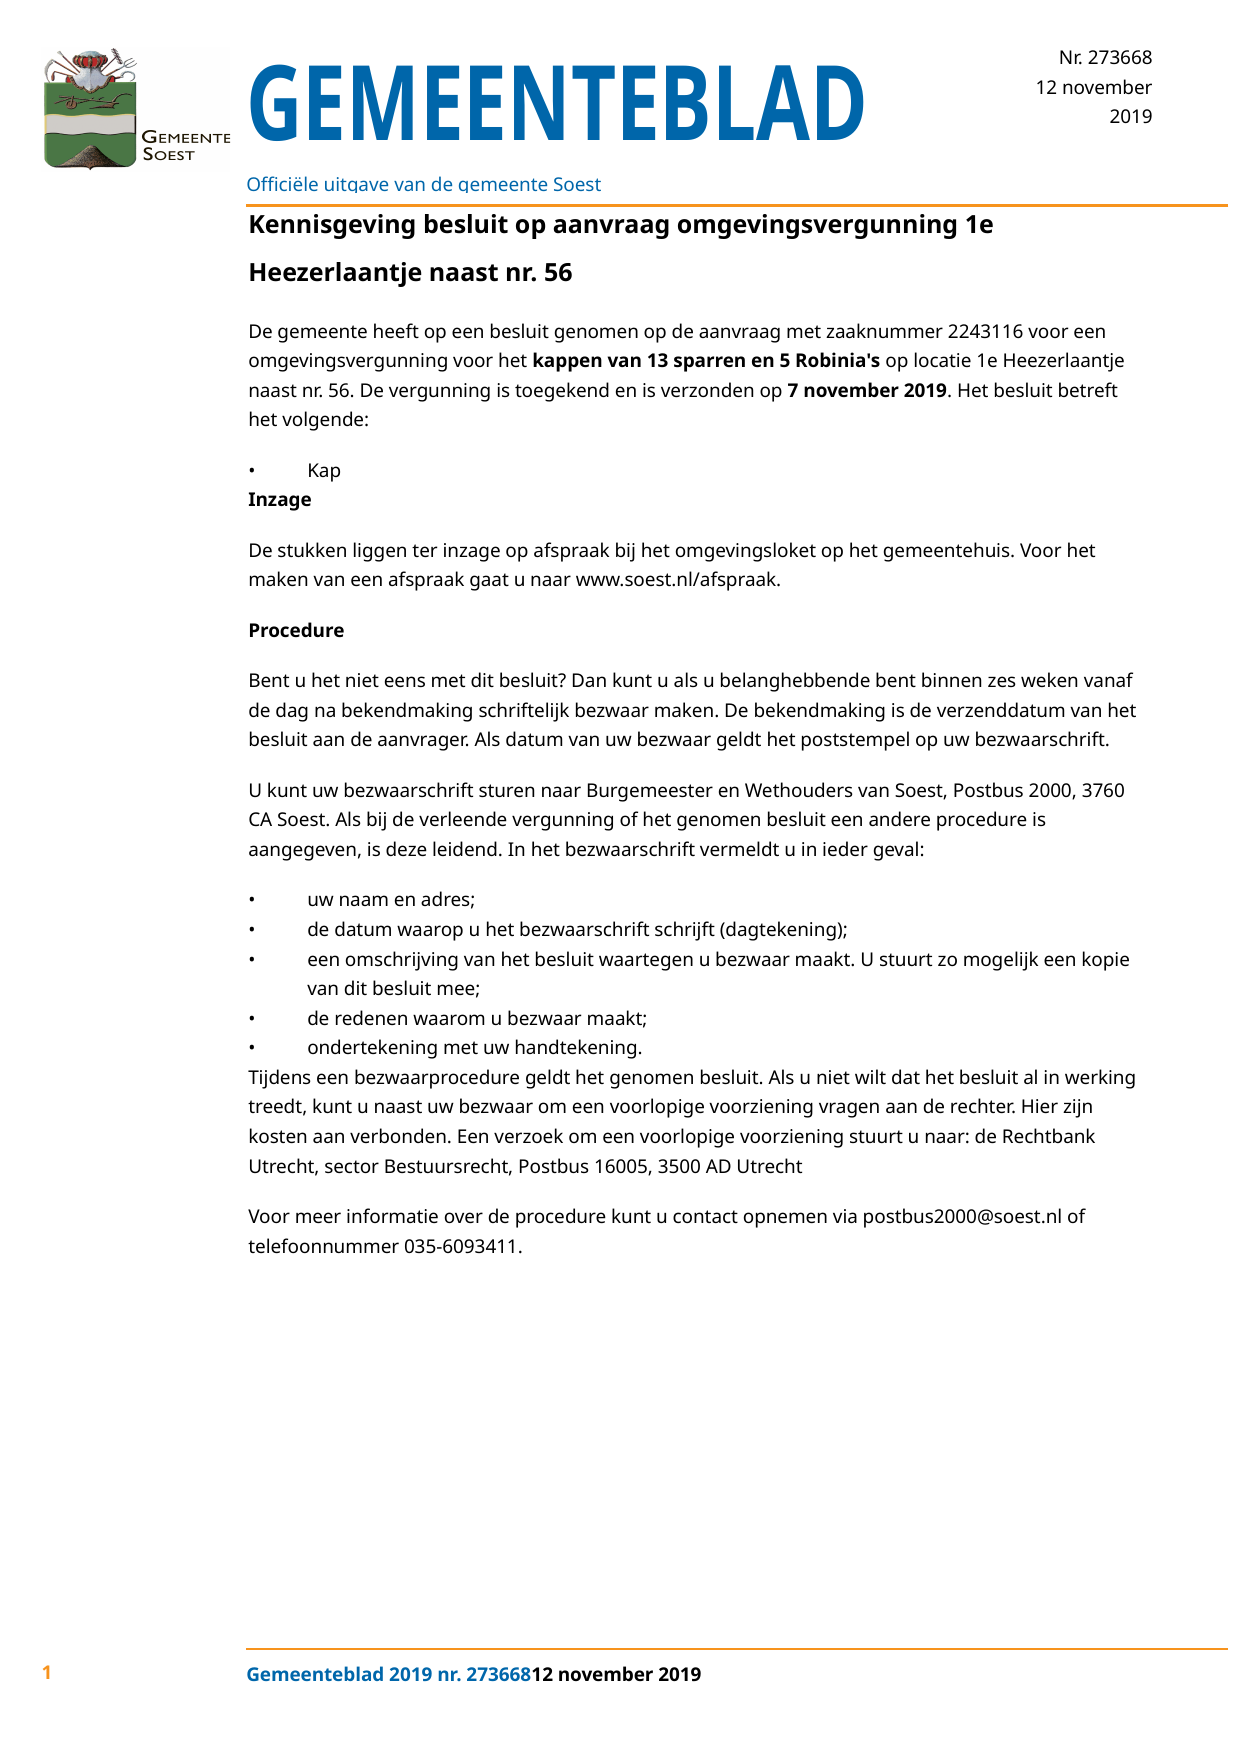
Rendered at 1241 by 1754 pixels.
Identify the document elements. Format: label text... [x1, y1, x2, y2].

text Procedure [248, 617, 1152, 643]
text De gemeente heeft op een besluit genomen op de aanvraag met zaaknummer 2243116 voor een omgevingsvergunning voor het kappen van 13 sparren en 5 Robinia's op locatie 1e Heezerlaantje naast nr. 56. De vergunning is toegekend en is verzonden op 7 november 2019. Het besluit betreft het volgende: [248, 318, 1152, 432]
list Kap [248, 457, 1152, 483]
text Voor meer informatie over de procedure kunt u contact opnemen via postbus2000@soest.nl of telefoonnummer 035-6093411. [248, 1203, 1152, 1259]
list de datum waarop u het bezwaarschrift schrijft (dagtekening); [248, 916, 1152, 942]
text Tijdens een bezwaarprocedure geldt het genomen besluit. Als u niet wilt dat het besluit al in werking treedt, kunt u naast uw bezwaar om een voorlopige voorziening vragen aan de rechter. Hier zijn kosten aan verbonden. Een verzoek om een voorlopige voorziening stuurt u naar: de Rechtbank Utrecht, sector Bestuursrecht, Postbus 16005, 3500 AD Utrecht [248, 1064, 1152, 1179]
list uw naam en adres; [248, 887, 1152, 912]
text Bent u het niet eens met dit besluit? Dan kunt u als u belanghebbende bent binnen zes weken vanaf de dag na bekendmaking schriftelijk bezwaar maken. De bekendmaking is de verzenddatum van het besluit aan de aanvrager. Als datum van uw bezwaar geldt het poststempel op uw bezwaarschrift. [248, 667, 1152, 752]
list ondertekening met uw handtekening. [248, 1034, 1152, 1060]
picture [41, 47, 231, 172]
list een omschrijving van het besluit waartegen u bezwaar maakt. U stuurt zo mogelijk een kopie van dit besluit mee; [248, 946, 1152, 1001]
text Inzage [248, 487, 1152, 512]
list de redenen waarom u bezwaar maakt; [248, 1005, 1152, 1031]
text U kunt uw bezwaarschrift sturen naar Burgemeester en Wethouders van Soest, Postbus 2000, 3760 CA Soest. Als bij de verleende vergunning of het genomen besluit een andere procedure is aangegeven, is deze leidend. In het bezwaarschrift vermeldt u in ieder geval: [248, 777, 1152, 862]
text Kennisgeving besluit op aanvraag omgevingsvergunning 1e Heezerlaantje naast nr. 56 [248, 207, 1152, 288]
text De stukken liggen ter inzage op afspraak bij het omgevingsloket op het gemeentehuis. Voor het maken van een afspraak gaat u naar www.soest.nl/afspraak. [248, 537, 1152, 592]
